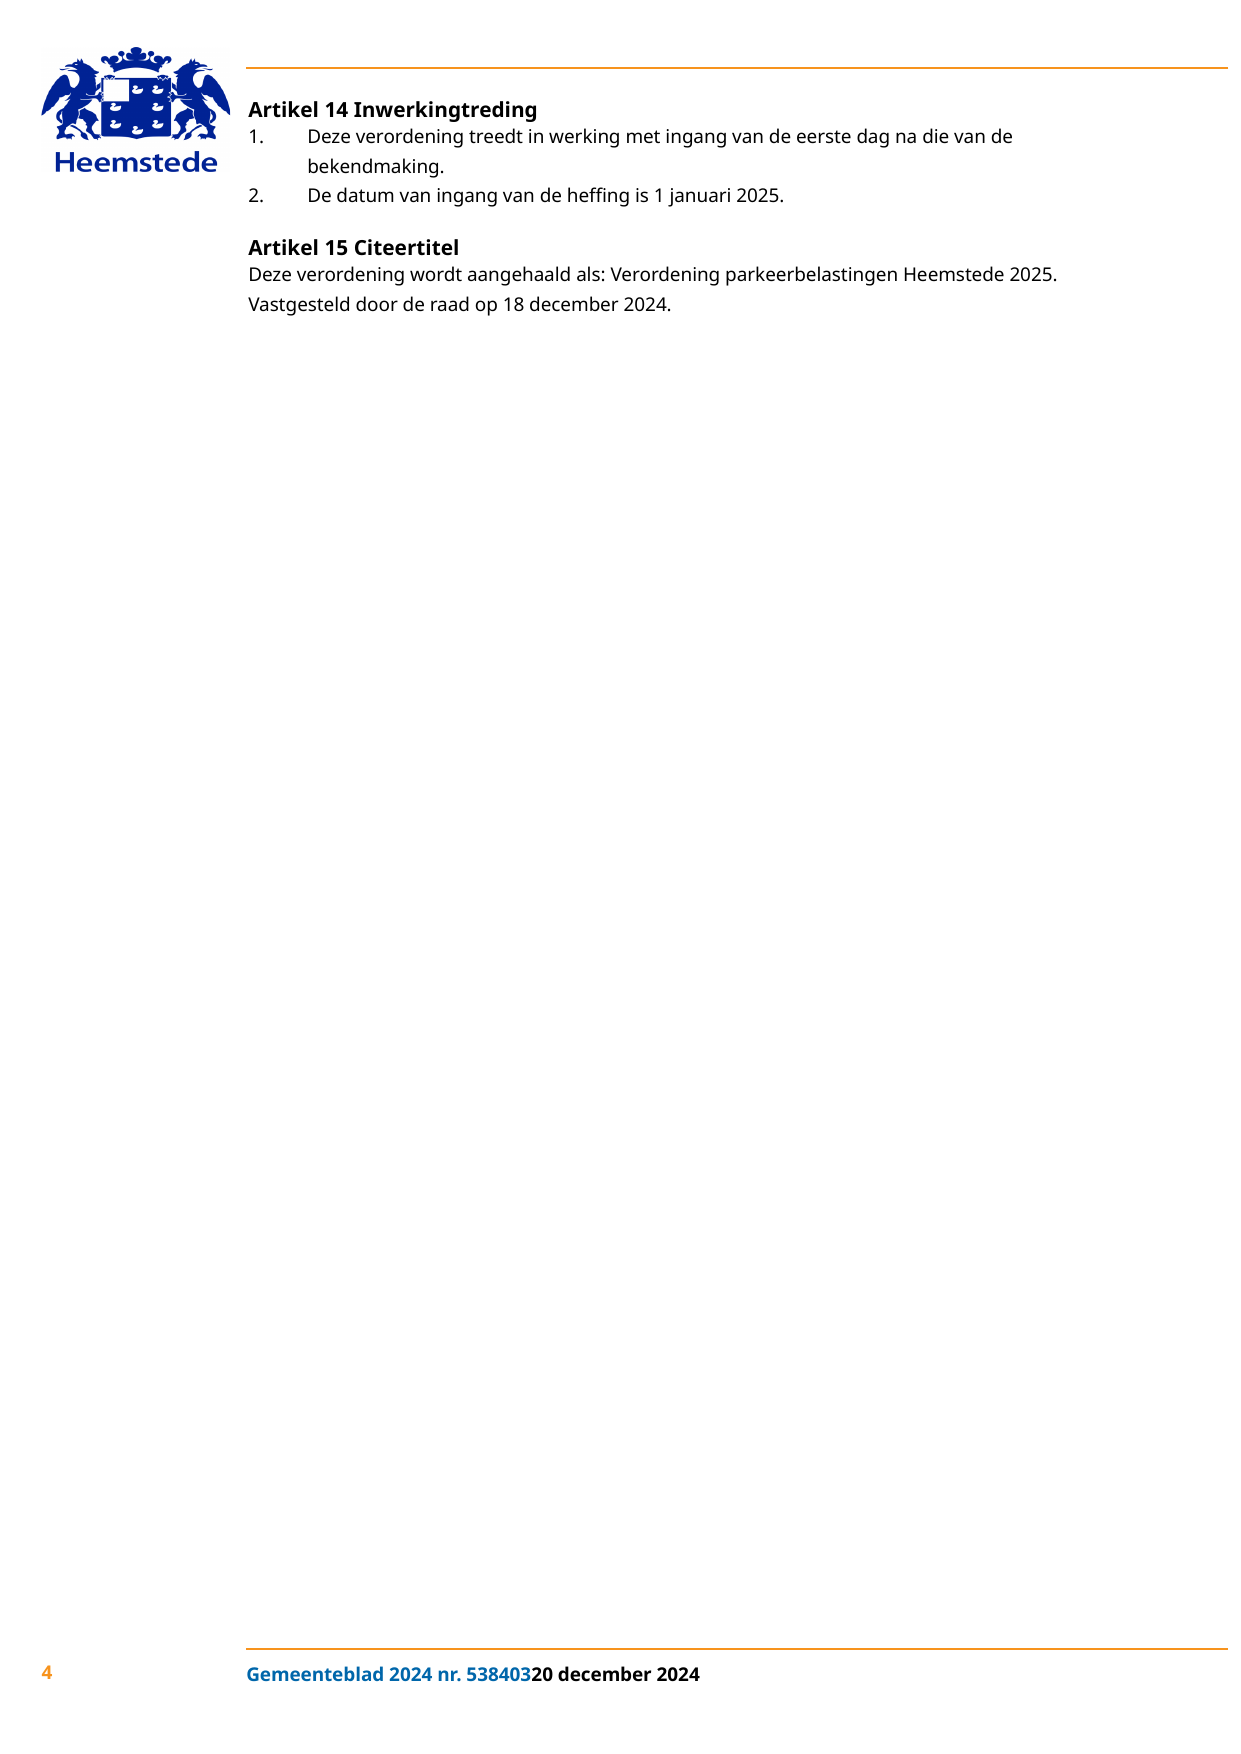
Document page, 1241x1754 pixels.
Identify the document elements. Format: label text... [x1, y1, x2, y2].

text Vastgesteld door de raad op 18 december 2024. [248, 291, 1152, 317]
text Deze verordening wordt aangehaald als: Verordening parkeerbelastingen Heemstede 2025. [248, 261, 1152, 287]
text Artikel 14 Inwerkingtreding [248, 95, 1152, 123]
picture [41, 47, 231, 172]
text Artikel 15 Citeertitel [248, 233, 1152, 261]
list De datum van ingang van de heffing is 1 januari 2025. [248, 182, 1152, 208]
list Deze verordening treedt in werking met ingang van de eerste dag na die van de bekendmaking. [248, 123, 1152, 178]
